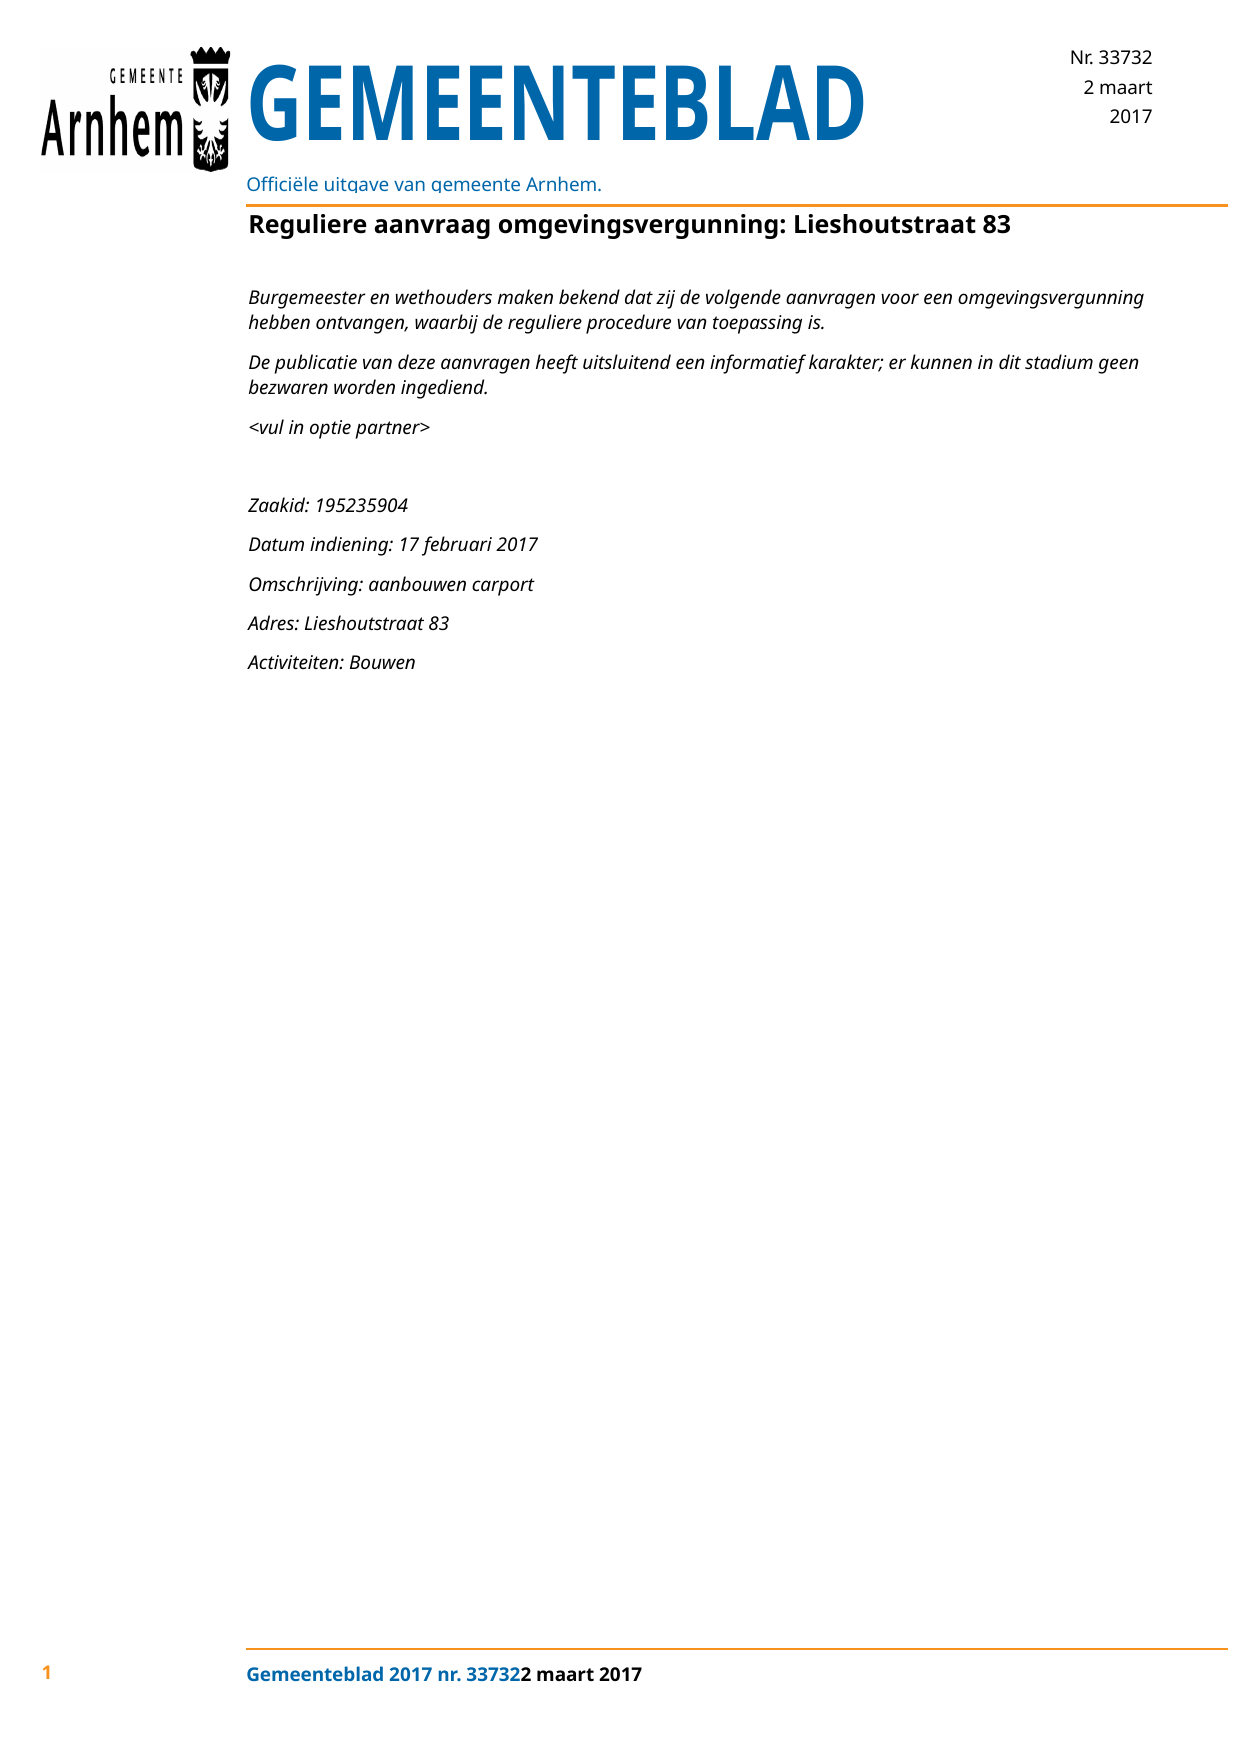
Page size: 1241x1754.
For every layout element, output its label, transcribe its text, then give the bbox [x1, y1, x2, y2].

text Activiteiten: Bouwen [248, 649, 1152, 675]
text Reguliere aanvraag omgevingsvergunning: Lieshoutstraat 83 [248, 207, 1152, 241]
text Adres: Lieshoutstraat 83 [248, 610, 1152, 636]
text De publicatie van deze aanvragen heeft uitsluitend een informatief karakter; er kunnen in dit stadium geen bezwaren worden ingediend. [248, 349, 1152, 400]
text <vul in optie partner> [248, 414, 1152, 439]
picture [41, 47, 231, 172]
text Burgemeester en wethouders maken bekend dat zij de volgende aanvragen voor een omgevingsvergunning hebben ontvangen, waarbij de reguliere procedure van toepassing is. [248, 284, 1152, 335]
text Omschrijving: aanbouwen carport [248, 571, 1152, 597]
text Zaakid: 195235904 [248, 492, 1152, 518]
text Datum indiening: 17 februari 2017 [248, 532, 1152, 557]
